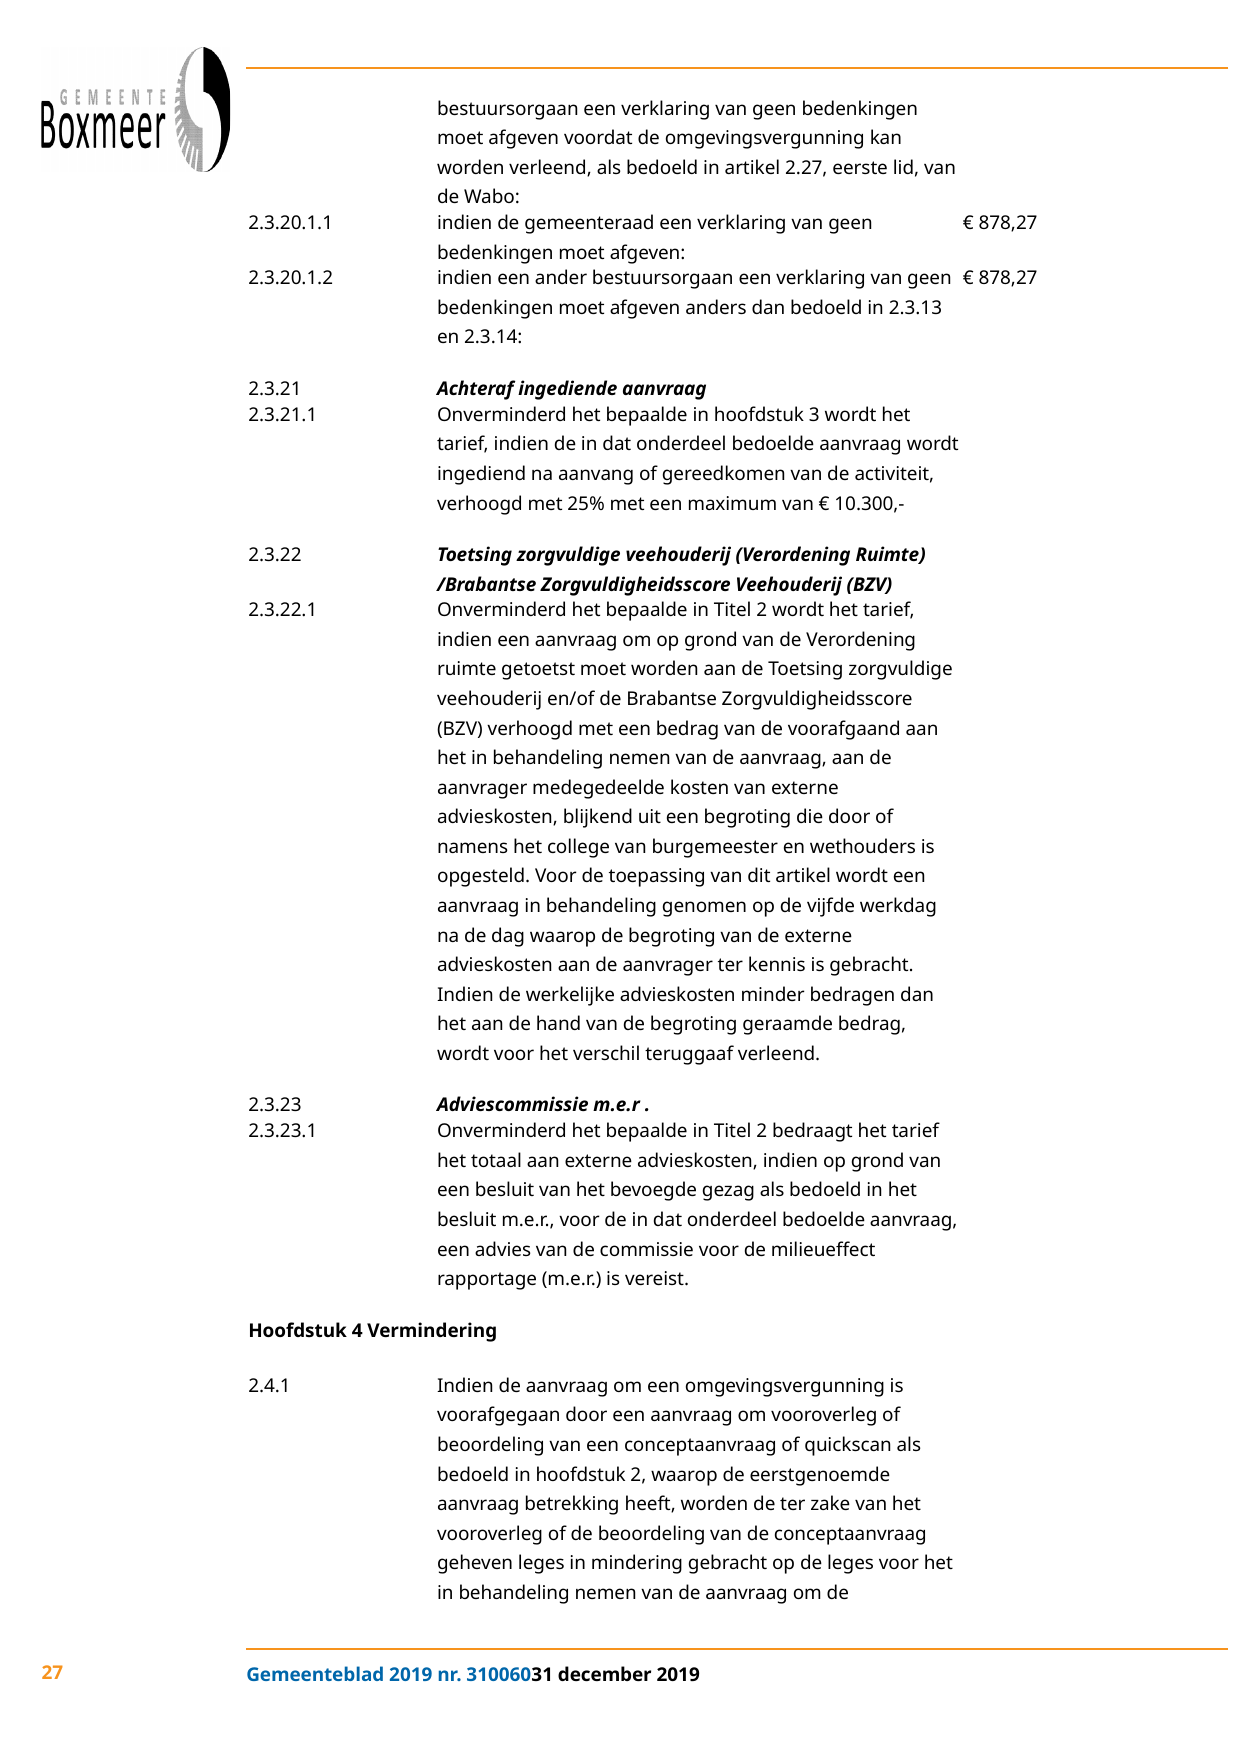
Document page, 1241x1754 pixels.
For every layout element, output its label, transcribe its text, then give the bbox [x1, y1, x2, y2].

table_cell Indien de aanvraag om een omgevingsvergunning is voorafgegaan door een aanvraag om vooroverleg of beoordeling van een conceptaanvraag of quickscan als bedoeld in hoofdstuk 2, waarop de eerstgenoemde aanvraag betrekking heeft, worden de ter zake van het vooroverleg of de beoordeling van de conceptaanvraag geheven leges in mindering gebracht op de leges voor het in behandeling nemen van de aanvraag om de [437, 1372, 963, 1605]
table_cell indien een ander bestuursorgaan een verklaring van geen bedenkingen moet afgeven anders dan bedoeld in 2.3.13 en 2.3.14: [437, 265, 963, 349]
table_cell 2.3.23 [248, 1092, 437, 1117]
table_cell [437, 1066, 963, 1092]
table_cell [963, 1291, 1152, 1317]
table_cell Achteraf ingediende aanvraag [437, 375, 963, 401]
table_cell [963, 95, 1152, 209]
table_cell 2.3.22.1 [248, 596, 437, 1066]
table_cell 2.4.1 [248, 1372, 437, 1605]
table_cell indien de gemeenteraad een verklaring van geen bedenkingen moet afgeven: [437, 209, 963, 264]
table_cell [437, 1291, 963, 1317]
table_cell [963, 350, 1152, 375]
table_cell [248, 350, 437, 375]
table_cell 2.3.20.1.2 [248, 265, 437, 349]
table_cell [248, 1291, 437, 1317]
table_cell 2.3.20.1.1 [248, 209, 437, 264]
table_cell 2.3.22 [248, 541, 437, 596]
table_cell [963, 596, 1152, 1066]
table_cell [248, 1066, 437, 1092]
table_cell [437, 350, 963, 375]
table_cell [248, 515, 437, 541]
table_cell [963, 515, 1152, 541]
table_cell 2.3.21 [248, 375, 437, 401]
table_cell Onverminderd het bepaalde in Titel 2 bedraagt het tarief het totaal aan externe advieskosten, indien op grond van een besluit van het bevoegde gezag als bedoeld in het besluit m.e.r., voor de in dat onderdeel bedoelde aanvraag, een advies van de commissie voor de milieueffect rapportage (m.e.r.) is vereist. [437, 1118, 963, 1291]
table_cell [963, 1066, 1152, 1092]
table_cell [963, 1118, 1152, 1291]
table_cell Hoofdstuk 4 Vermindering [248, 1317, 1152, 1372]
table_cell [437, 515, 963, 541]
table_cell [963, 1372, 1152, 1605]
table_cell € 878,27 [963, 209, 1152, 264]
table_cell [963, 401, 1152, 515]
table_cell Onverminderd het bepaalde in Titel 2 wordt het tarief, indien een aanvraag om op grond van de Verordening ruimte getoetst moet worden aan de Toetsing zorgvuldige veehouderij en/of de Brabantse Zorgvuldigheidsscore (BZV) verhoogd met een bedrag van de voorafgaand aan het in behandeling nemen van de aanvraag, aan de aanvrager medegedeelde kosten van externe advieskosten, blijkend uit een begroting die door of namens het college van burgemeester en wethouders is opgesteld. Voor de toepassing van dit artikel wordt een aanvraag in behandeling genomen op de vijfde werkdag na de dag waarop de begroting van de externe advieskosten aan de aanvrager ter kennis is gebracht. Indien de werkelijke advieskosten minder bedragen dan het aan de hand van de begroting geraamde bedrag, wordt voor het verschil teruggaaf verleend. [437, 596, 963, 1066]
table_cell 2.3.23.1 [248, 1118, 437, 1291]
table_cell 2.3.21.1 [248, 401, 437, 515]
table_cell Toetsing zorgvuldige veehouderij (Verordening Ruimte) /Brabantse Zorgvuldigheidsscore Veehouderij (BZV) [437, 541, 963, 596]
table_cell [963, 1092, 1152, 1117]
table_cell Adviescommissie m.e.r . [437, 1092, 963, 1117]
table_cell [248, 95, 437, 209]
table_cell [963, 375, 1152, 401]
table_cell bestuursorgaan een verklaring van geen bedenkingen moet afgeven voordat de omgevingsvergunning kan worden verleend, als bedoeld in artikel 2.27, eerste lid, van de Wabo: [437, 95, 963, 209]
table_cell € 878,27 [963, 265, 1152, 349]
table_cell Onverminderd het bepaalde in hoofdstuk 3 wordt het tarief, indien de in dat onderdeel bedoelde aanvraag wordt ingediend na aanvang of gereedkomen van de activiteit, verhoogd met 25% met een maximum van € 10.300,- [437, 401, 963, 515]
picture [41, 47, 231, 172]
table_cell [963, 541, 1152, 596]
